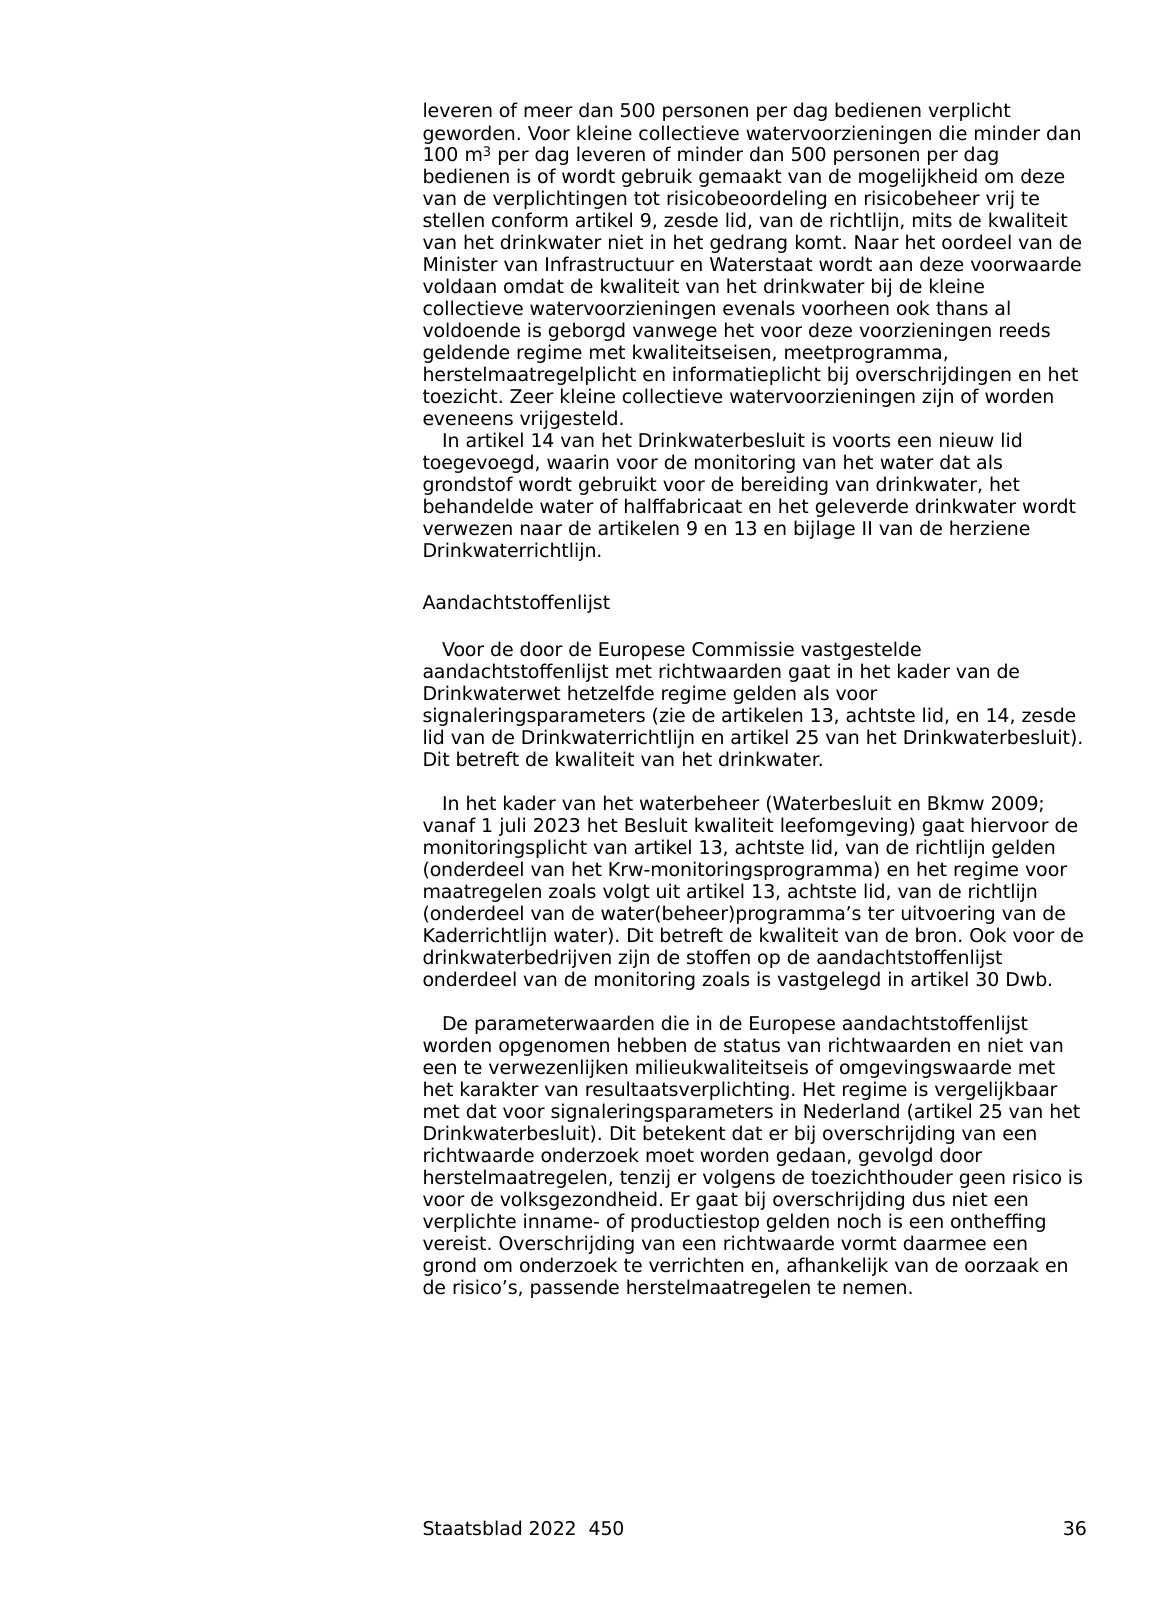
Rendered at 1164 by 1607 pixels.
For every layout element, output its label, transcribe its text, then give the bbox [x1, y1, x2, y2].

text In het kader van het waterbeheer (Waterbesluit en Bkmw 2009; vanaf 1 juli 2023 het Besluit kwaliteit leefomgeving) gaat hiervoor de monitoringsplicht van artikel 13, achtste lid, van de richtlijn gelden (onderdeel van het Krw-monitoringsprogramma) en het regime voor maatregelen zoals volgt uit artikel 13, achtste lid, van de richtlijn (onderdeel van de water(beheer)programma’s ter uitvoering van de Kaderrichtlijn water). Dit betreft de kwaliteit van de bron. Ook voor de drinkwaterbedrijven zijn de stoffen op de aandachtstoffenlijst onderdeel van de monitoring zoals is vastgelegd in artikel 30 Dwb. [422, 793, 1087, 991]
text De parameterwaarden die in de Europese aandachtstoffenlijst worden opgenomen hebben de status van richtwaarden en niet van een te verwezenlijken milieukwaliteitseis of omgevingswaarde met het karakter van resultaatsverplichting. Het regime is vergelijkbaar met dat voor signaleringsparameters in Nederland (artikel 25 van het Drinkwaterbesluit). Dit betekent dat er bij overschrijding van een richtwaarde onderzoek moet worden gedaan, gevolgd door herstelmaatregelen, tenzij er volgens de toezichthouder geen risico is voor de volksgezondheid. Er gaat bij overschrijding dus niet een verplichte inname- of productiestop gelden noch is een ontheffing vereist. Overschrijding van een richtwaarde vormt daarmee een grond om onderzoek te verrichten en, afhankelijk van de oorzaak en de risico’s, passende herstelmaatregelen te nemen. [422, 1013, 1087, 1299]
text Voor de door de Europese Commissie vastgestelde aandachtstoffenlijst met richtwaarden gaat in het kader van de Drinkwaterwet hetzelfde regime gelden als voor signaleringsparameters (zie de artikelen 13, achtste lid, en 14, zesde lid van de Drinkwaterrichtlijn en artikel 25 van het Drinkwaterbesluit). Dit betreft de kwaliteit van het drinkwater. [422, 639, 1087, 771]
text In artikel 14 van het Drinkwaterbesluit is voorts een nieuw lid toegevoegd, waarin voor de monitoring van het water dat als grondstof wordt gebruikt voor de bereiding van drinkwater, het behandelde water of halffabricaat en het geleverde drinkwater wordt verwezen naar de artikelen 9 en 13 en bijlage II van de herziene Drinkwaterrichtlijn. [422, 430, 1087, 562]
text leveren of meer dan 500 personen per dag bedienen verplicht geworden. Voor kleine collectieve watervoorzieningen die minder dan 100 m3 per dag leveren of minder dan 500 personen per dag bedienen is of wordt gebruik gemaakt van de mogelijkheid om deze van de verplichtingen tot risicobeoordeling en risicobeheer vrij te stellen conform artikel 9, zesde lid, van de richtlijn, mits de kwaliteit van het drinkwater niet in het gedrang komt. Naar het oordeel van de Minister van Infrastructuur en Waterstaat wordt aan deze voorwaarde voldaan omdat de kwaliteit van het drinkwater bij de kleine collectieve watervoorzieningen evenals voorheen ook thans al voldoende is geborgd vanwege het voor deze voorzieningen reeds geldende regime met kwaliteitseisen, meetprogramma, herstelmaatregelplicht en informatieplicht bij overschrijdingen en het toezicht. Zeer kleine collectieve watervoorzieningen zijn of worden eveneens vrijgesteld. [422, 100, 1087, 430]
subtitle Aandachtstoffenlijst [422, 592, 1087, 614]
